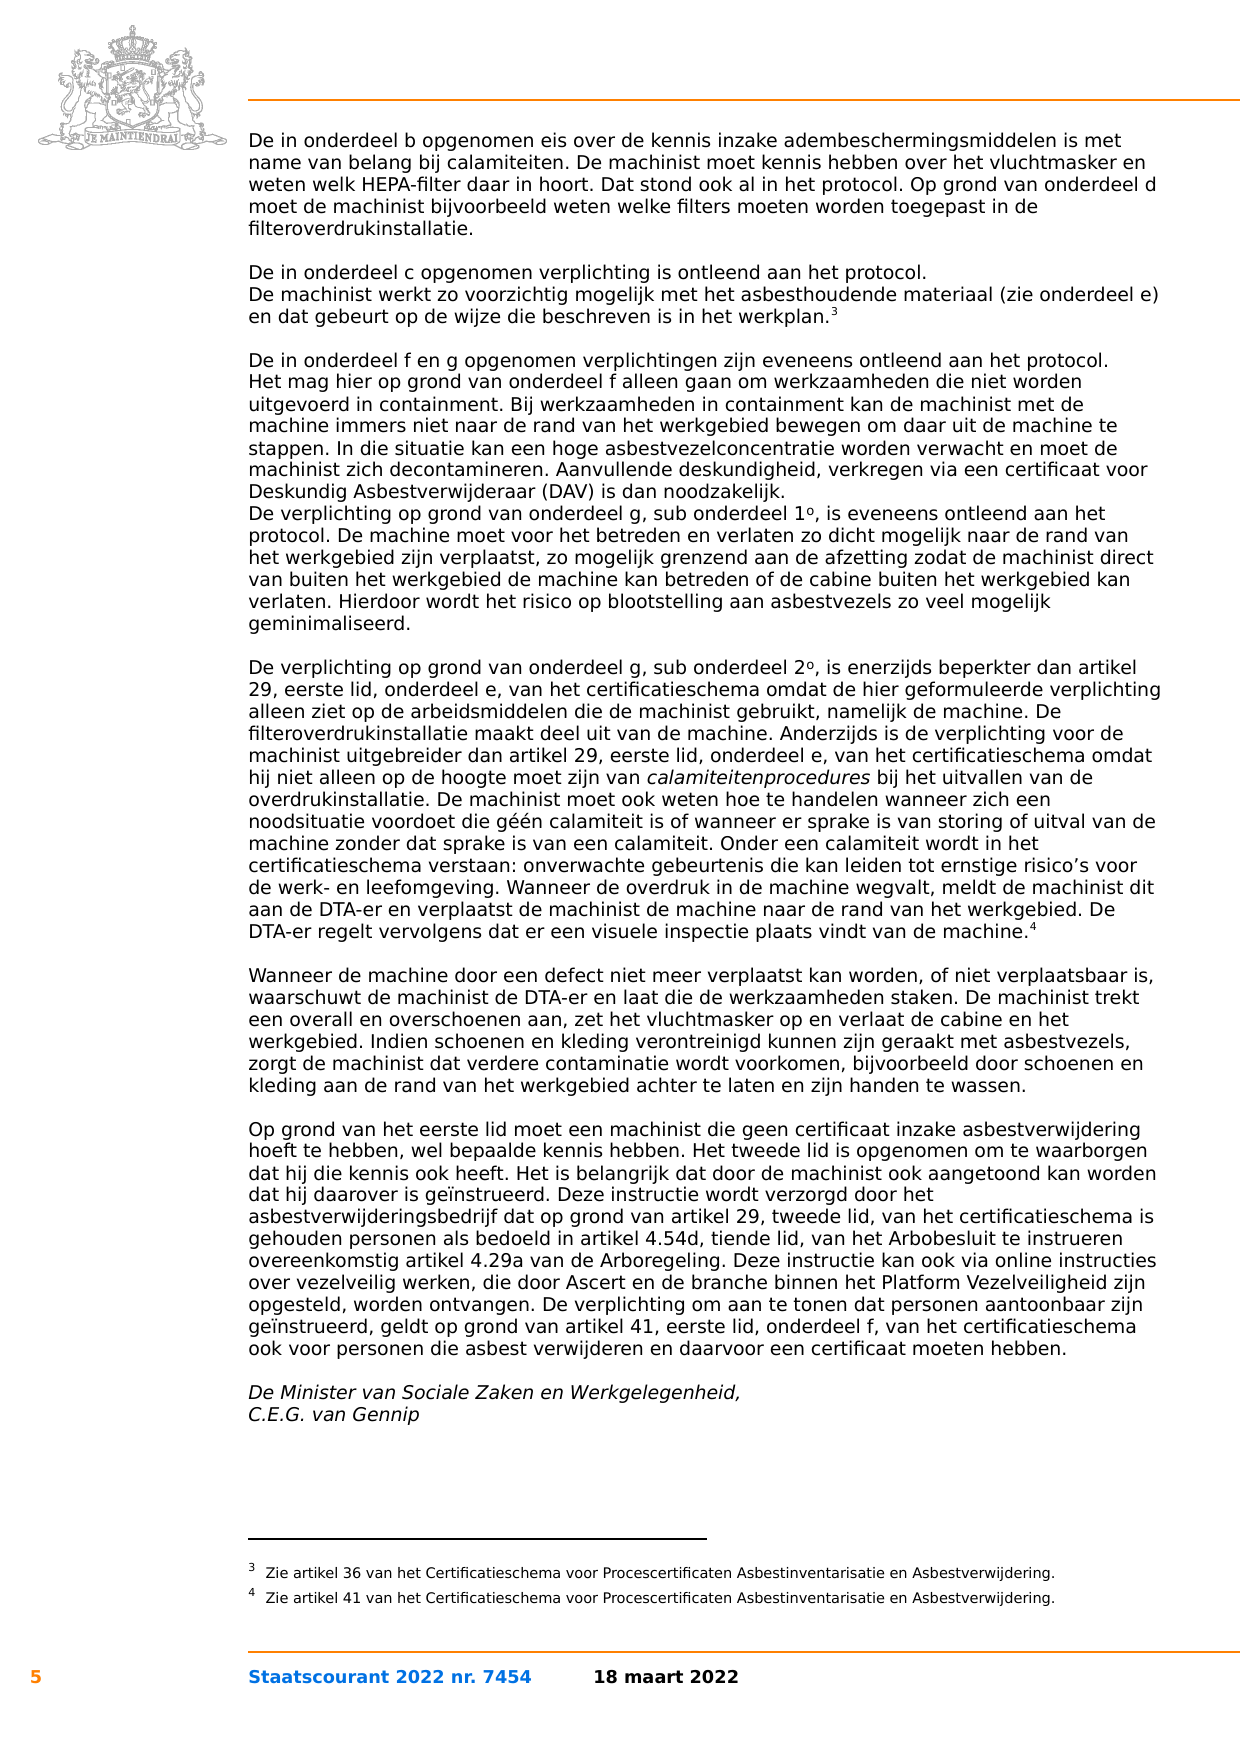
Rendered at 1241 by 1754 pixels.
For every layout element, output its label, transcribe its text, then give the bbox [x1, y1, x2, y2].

text De in onderdeel b opgenomen eis over de kennis inzake adembeschermingsmiddelen is met name van belang bij calamiteiten. De machinist moet kennis hebben over het vluchtmasker en weten welk HEPA-filter daar in hoort. Dat stond ook al in het protocol. Op grond van onderdeel d moet de machinist bijvoorbeeld weten welke filters moeten worden toegepast in de filteroverdrukinstallatie. [248, 130, 1163, 240]
text Zie artikel 36 van het Certificatieschema voor Procescertificaten Asbestinventarisatie en Asbestverwijdering. [248, 1561, 1163, 1583]
text De machinist werkt zo voorzichtig mogelijk met het asbesthoudende materiaal (zie onderdeel e) en dat gebeurt op de wijze die beschreven is in het werkplan. [248, 284, 1163, 328]
text De verplichting op grond van onderdeel g, sub onderdeel 2o, is enerzijds beperkter dan artikel 29, eerste lid, onderdeel e, van het certificatieschema omdat de hier geformuleerde verplichting alleen ziet op de arbeidsmiddelen die de machinist gebruikt, namelijk de machine. De filteroverdrukinstallatie maakt deel uit van de machine. Anderzijds is de verplichting voor de machinist uitgebreider dan artikel 29, eerste lid, onderdeel e, van het certificatieschema omdat hij niet alleen op de hoogte moet zijn van calamiteitenprocedures bij het uitvallen van de overdrukinstallatie. De machinist moet ook weten hoe te handelen wanneer zich een noodsituatie voordoet die géén calamiteit is of wanneer er sprake is van storing of uitval van de machine zonder dat sprake is van een calamiteit. Onder een calamiteit wordt in het certificatieschema verstaan: onverwachte gebeurtenis die kan leiden tot ernstige risico’s voor de werk- en leefomgeving. Wanneer de overdruk in de machine wegvalt, meldt de machinist dit aan de DTA-er en verplaatst de machinist de machine naar de rand van het werkgebied. De DTA-er regelt vervolgens dat er een visuele inspectie plaats vindt van de machine. [248, 657, 1163, 943]
picture [38, 25, 227, 150]
text De in onderdeel c opgenomen verplichting is ontleend aan het protocol. [248, 262, 1163, 284]
text De Minister van Sociale Zaken en Werkgelegenheid, C.E.G. van Gennip [248, 1382, 1163, 1426]
text Zie artikel 41 van het Certificatieschema voor Procescertificaten Asbestinventarisatie en Asbestverwijdering. [248, 1586, 1163, 1608]
text Wanneer de machine door een defect niet meer verplaatst kan worden, of niet verplaatsbaar is, waarschuwt de machinist de DTA-er en laat die de werkzaamheden staken. De machinist trekt een overall en overschoenen aan, zet het vluchtmasker op en verlaat de cabine en het werkgebied. Indien schoenen en kleding verontreinigd kunnen zijn geraakt met asbestvezels, zorgt de machinist dat verdere contaminatie wordt voorkomen, bijvoorbeeld door schoenen en kleding aan de rand van het werkgebied achter te laten en zijn handen te wassen. [248, 965, 1163, 1097]
text De in onderdeel f en g opgenomen verplichtingen zijn eveneens ontleend aan het protocol. [248, 349, 1163, 371]
text De verplichting op grond van onderdeel g, sub onderdeel 1o, is eveneens ontleend aan het protocol. De machine moet voor het betreden en verlaten zo dicht mogelijk naar de rand van het werkgebied zijn verplaatst, zo mogelijk grenzend aan de afzetting zodat de machinist direct van buiten het werkgebied de machine kan betreden of de cabine buiten het werkgebied kan verlaten. Hierdoor wordt het risico op blootstelling aan asbestvezels zo veel mogelijk geminimaliseerd. [248, 503, 1163, 635]
text Het mag hier op grond van onderdeel f alleen gaan om werkzaamheden die niet worden uitgevoerd in containment. Bij werkzaamheden in containment kan de machinist met de machine immers niet naar de rand van het werkgebied bewegen om daar uit de machine te stappen. In die situatie kan een hoge asbestvezelconcentratie worden verwacht en moet de machinist zich decontamineren. Aanvullende deskundigheid, verkregen via een certificaat voor Deskundig Asbestverwijderaar (DAV) is dan noodzakelijk. [248, 371, 1163, 503]
text Op grond van het eerste lid moet een machinist die geen certificaat inzake asbestverwijdering hoeft te hebben, wel bepaalde kennis hebben. Het tweede lid is opgenomen om te waarborgen dat hij die kennis ook heeft. Het is belangrijk dat door de machinist ook aangetoond kan worden dat hij daarover is geïnstrueerd. Deze instructie wordt verzorgd door het asbestverwijderingsbedrijf dat op grond van artikel 29, tweede lid, van het certificatieschema is gehouden personen als bedoeld in artikel 4.54d, tiende lid, van het Arbobesluit te instrueren overeenkomstig artikel 4.29a van de Arboregeling. Deze instructie kan ook via online instructies over vezelveilig werken, die door Ascert en de branche binnen het Platform Vezelveiligheid zijn opgesteld, worden ontvangen. De verplichting om aan te tonen dat personen aantoonbaar zijn geïnstrueerd, geldt op grond van artikel 41, eerste lid, onderdeel f, van het certificatieschema ook voor personen die asbest verwijderen en daarvoor een certificaat moeten hebben. [248, 1118, 1163, 1360]
